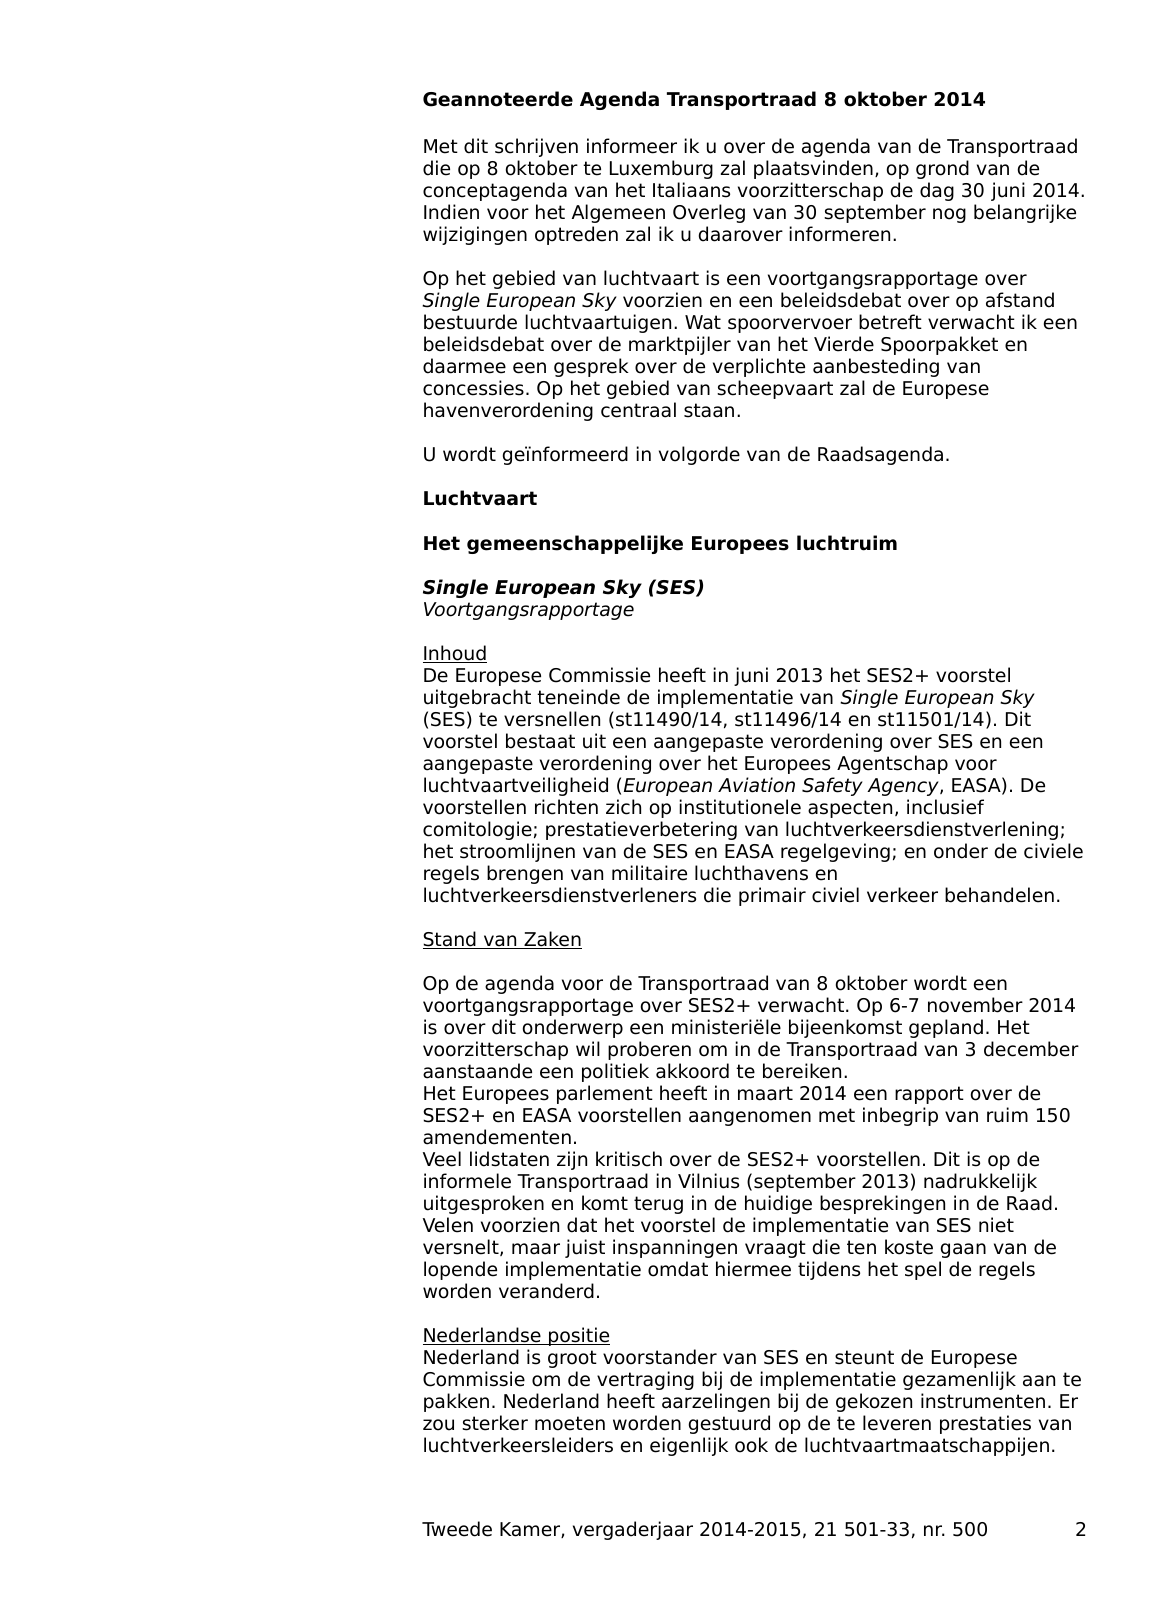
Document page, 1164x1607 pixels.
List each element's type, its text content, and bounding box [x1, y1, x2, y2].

text Met dit schrijven informeer ik u over de agenda van de Transportraad die op 8 oktober te Luxemburg zal plaatsvinden, op grond van de conceptagenda van het Italiaans voorzitterschap de dag 30 juni 2014. Indien voor het Algemeen Overleg van 30 september nog belangrijke wijzigingen optreden zal ik u daarover informeren. [422, 136, 1087, 246]
subtitle Inhoud [422, 643, 1087, 665]
text Nederland is groot voorstander van SES en steunt de Europese Commissie om de vertraging bij de implementatie gezamenlijk aan te pakken. Nederland heeft aarzelingen bij de gekozen instrumenten. Er zou sterker moeten worden gestuurd op de te leveren prestaties van luchtverkeersleiders en eigenlijk ook de luchtvaartmaatschappijen. [422, 1347, 1087, 1457]
subtitle Luchtvaart [422, 488, 1087, 510]
text Op het gebied van luchtvaart is een voortgangsrapportage over Single European Sky voorzien en een beleidsdebat over op afstand bestuurde luchtvaartuigen. Wat spoorvervoer betreft verwacht ik een beleidsdebat over de marktpijler van het Vierde Spoorpakket en daarmee een gesprek over de verplichte aanbesteding van concessies. Op het gebied van scheepvaart zal de Europese havenverordening centraal staan. [422, 268, 1087, 422]
subtitle Stand van Zaken [422, 929, 1087, 951]
text Voortgangsrapportage [422, 599, 1087, 621]
text Single European Sky (SES) [422, 577, 1087, 599]
text Het Europees parlement heeft in maart 2014 een rapport over de SES2+ en EASA voorstellen aangenomen met inbegrip van ruim 150 amendementen. [422, 1083, 1087, 1149]
subtitle Geannoteerde Agenda Transportraad 8 oktober 2014 [422, 89, 1087, 111]
text De Europese Commissie heeft in juni 2013 het SES2+ voorstel uitgebracht teneinde de implementatie van Single European Sky (SES) te versnellen (st11490/14, st11496/14 en st11501/14). Dit voorstel bestaat uit een aangepaste verordening over SES en een aangepaste verordening over het Europees Agentschap voor luchtvaartveiligheid (European Aviation Safety Agency, EASA). De voorstellen richten zich op institutionele aspecten, inclusief comitologie; prestatieverbetering van luchtverkeersdienstverlening; het stroomlijnen van de SES en EASA regelgeving; en onder de civiele regels brengen van militaire luchthavens en luchtverkeersdienstverleners die primair civiel verkeer behandelen. [422, 665, 1087, 907]
text U wordt geïnformeerd in volgorde van de Raadsagenda. [422, 444, 1087, 466]
subtitle Nederlandse positie [422, 1325, 1087, 1347]
subtitle Het gemeenschappelijke Europees luchtruim [422, 532, 1087, 554]
text Veel lidstaten zijn kritisch over de SES2+ voorstellen. Dit is op de informele Transportraad in Vilnius (september 2013) nadrukkelijk uitgesproken en komt terug in de huidige besprekingen in de Raad. Velen voorzien dat het voorstel de implementatie van SES niet versnelt, maar juist inspanningen vraagt die ten koste gaan van de lopende implementatie omdat hiermee tijdens het spel de regels worden veranderd. [422, 1149, 1087, 1303]
text Op de agenda voor de Transportraad van 8 oktober wordt een voortgangsrapportage over SES2+ verwacht. Op 6-7 november 2014 is over dit onderwerp een ministeriële bijeenkomst gepland. Het voorzitterschap wil proberen om in de Transportraad van 3 december aanstaande een politiek akkoord te bereiken. [422, 973, 1087, 1083]
